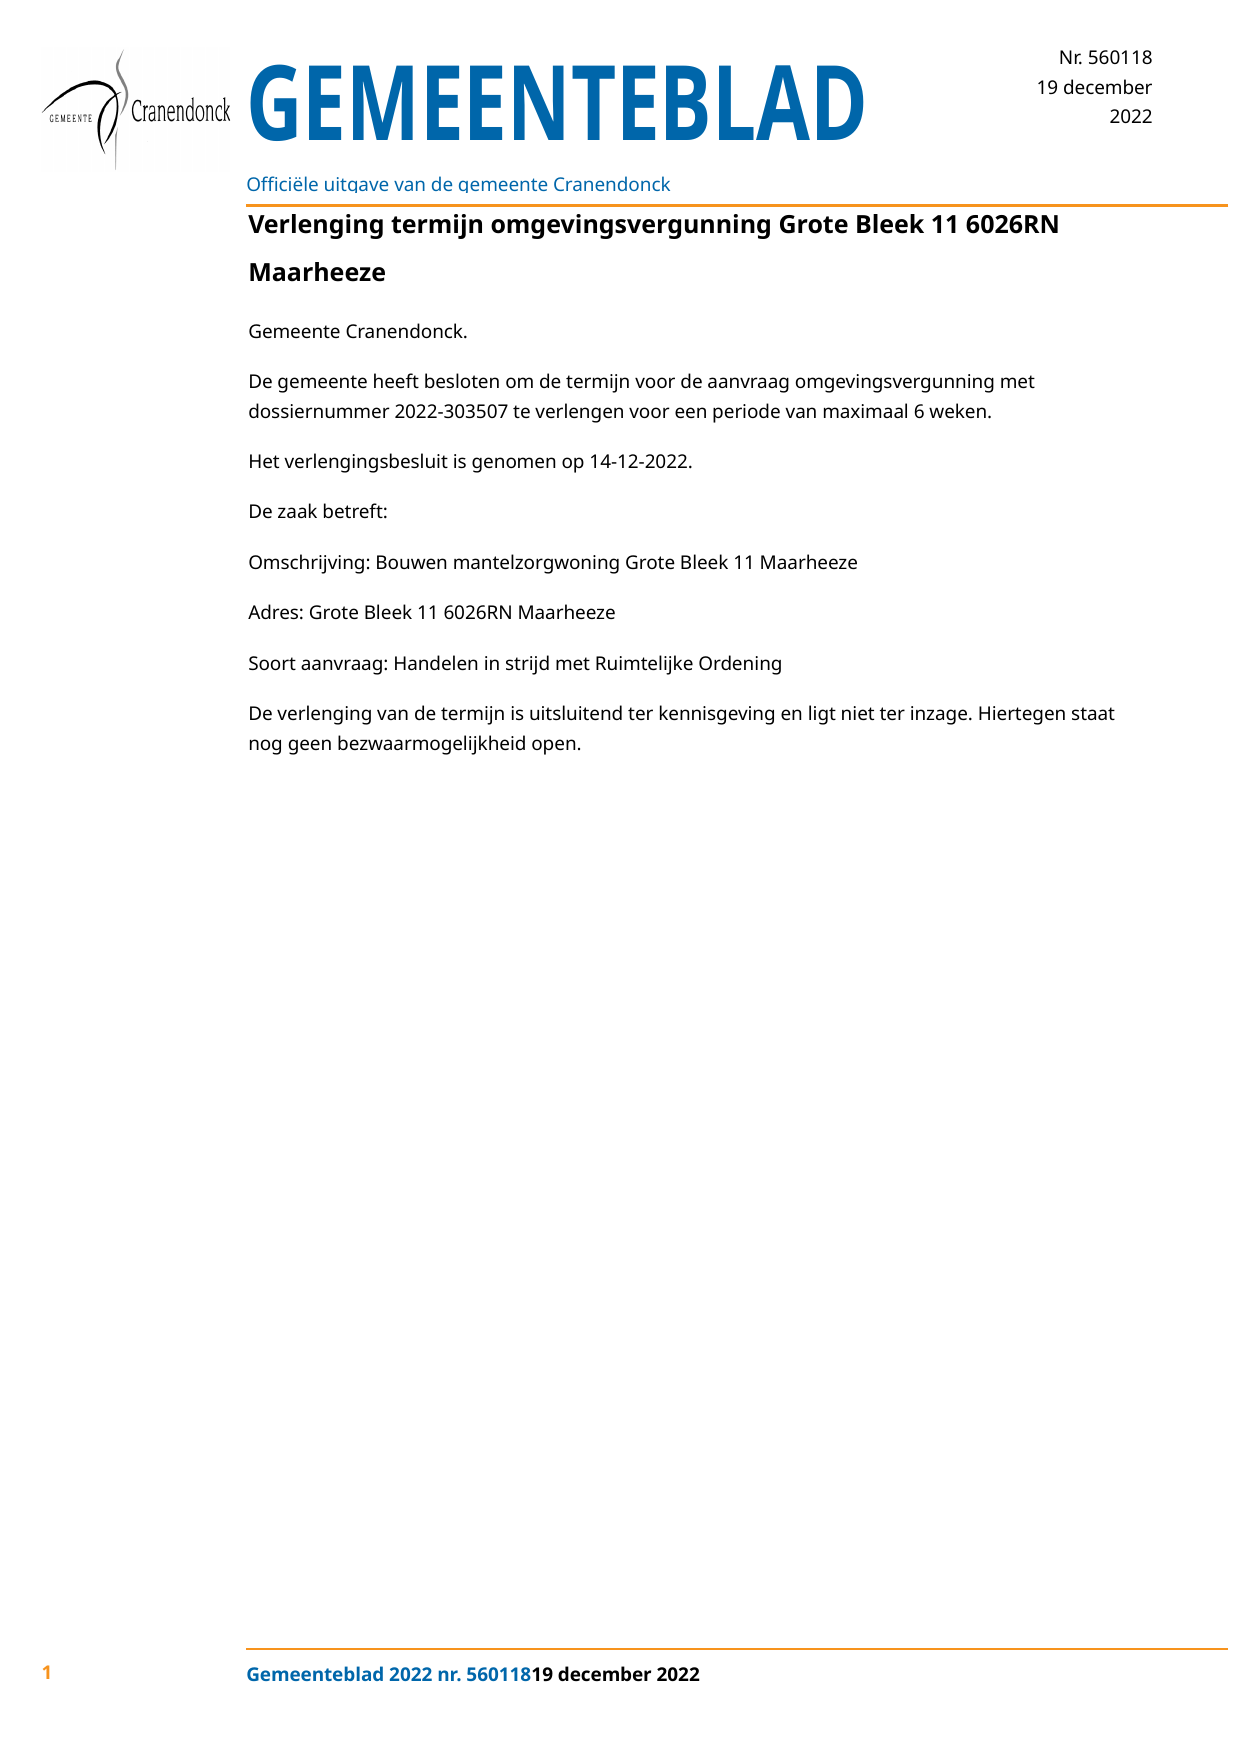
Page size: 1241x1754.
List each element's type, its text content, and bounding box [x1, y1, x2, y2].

picture [41, 47, 231, 172]
text Omschrijving: Bouwen mantelzorgwoning Grote Bleek 11 Maarheeze [248, 549, 1152, 575]
text De zaak betreft: [248, 499, 1152, 524]
text De gemeente heeft besloten om de termijn voor de aanvraag omgevingsvergunning met dossiernummer 2022-303507 te verlengen voor een periode van maximaal 6 weken. [248, 368, 1152, 424]
text Soort aanvraag: Handelen in strijd met Ruimtelijke Ordening [248, 650, 1152, 676]
text Het verlengingsbesluit is genomen op 14-12-2022. [248, 448, 1152, 474]
text Verlenging termijn omgevingsvergunning Grote Bleek 11 6026RN Maarheeze [248, 207, 1152, 288]
text Gemeente Cranendonck. [248, 318, 1152, 344]
text Adres: Grote Bleek 11 6026RN Maarheeze [248, 599, 1152, 625]
text De verlenging van de termijn is uitsluitend ter kennisgeving en ligt niet ter inzage. Hiertegen staat nog geen bezwaarmogelijkheid open. [248, 700, 1152, 756]
